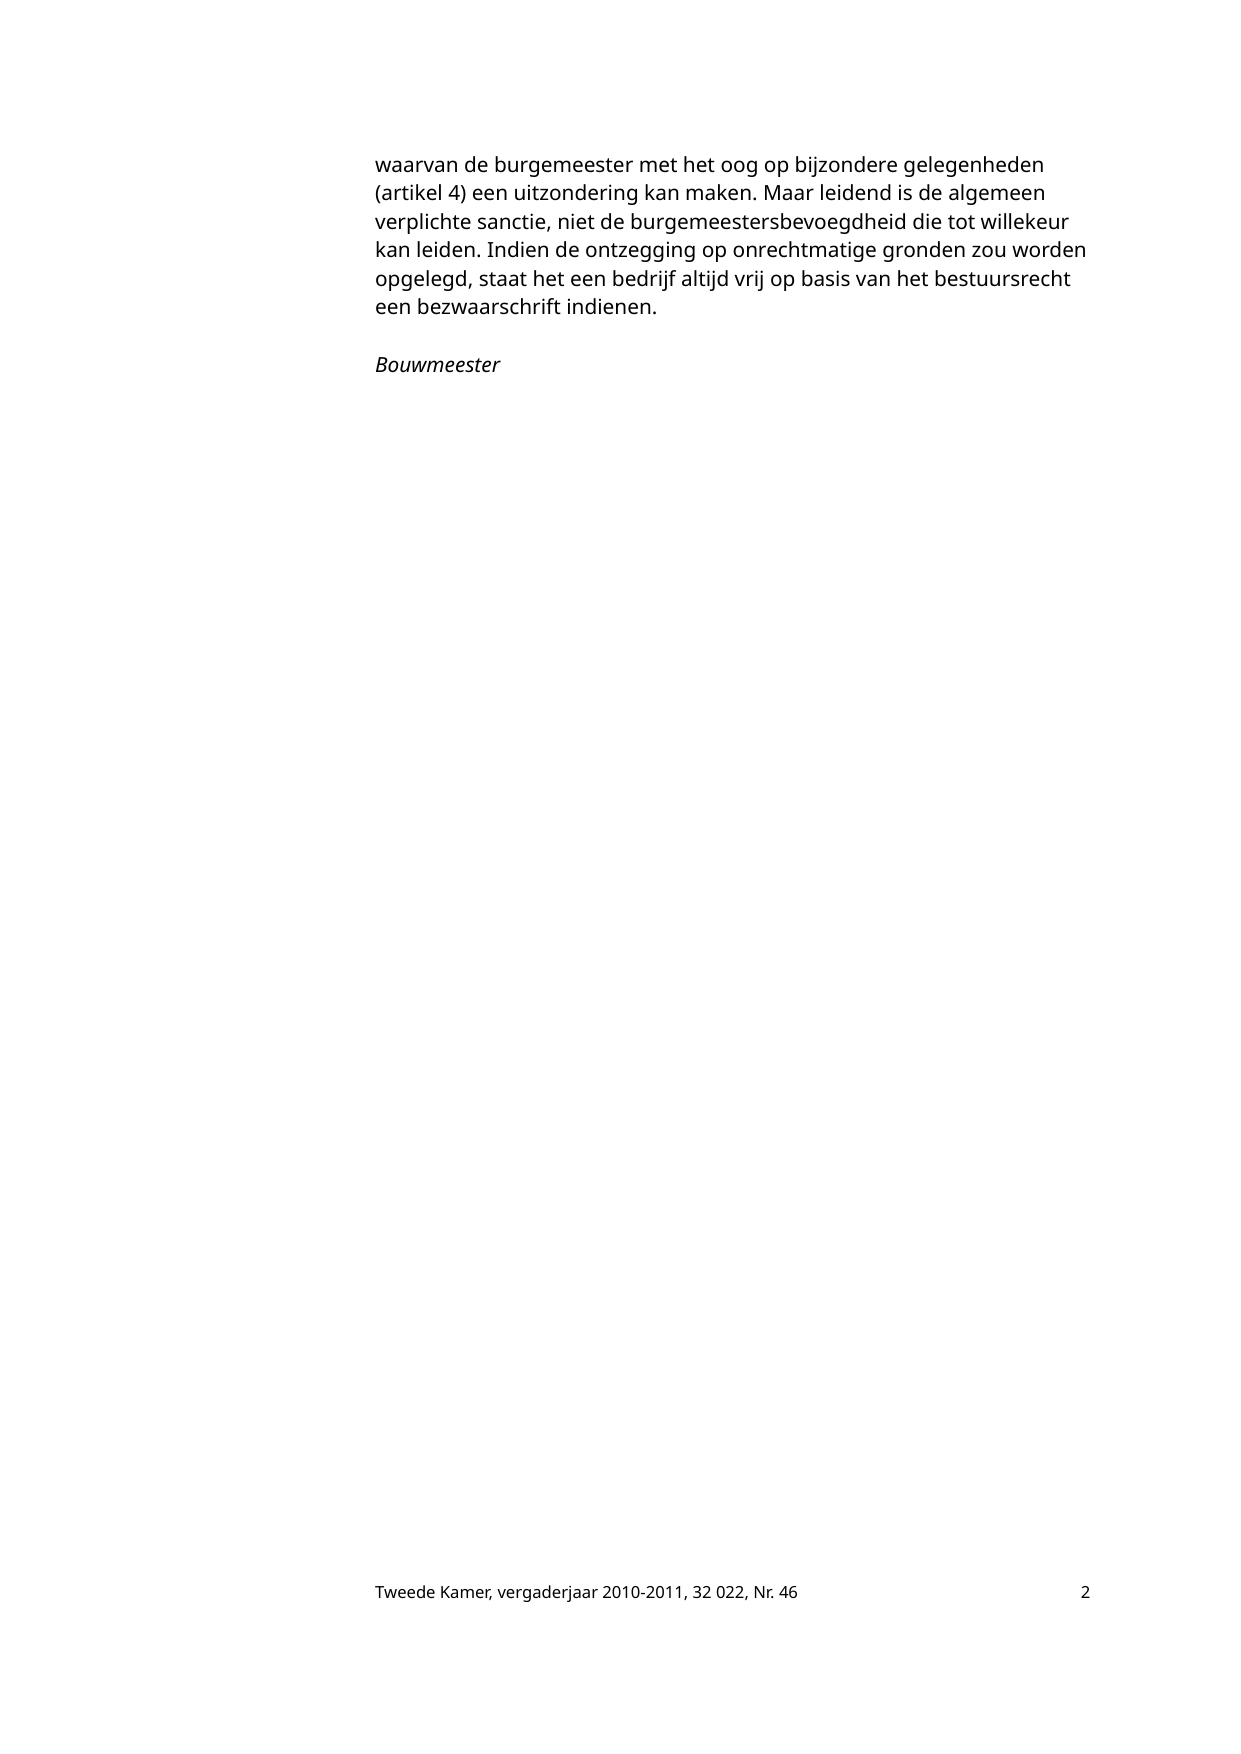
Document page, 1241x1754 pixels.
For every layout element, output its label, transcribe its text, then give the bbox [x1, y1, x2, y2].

text Bouwmeester [375, 351, 1090, 379]
text waarvan de burgemeester met het oog op bijzondere gelegenheden (artikel 4) een uitzondering kan maken. Maar leidend is de algemeen verplichte sanctie, niet de burgemeestersbevoegdheid die tot willekeur kan leiden. Indien de ontzegging op onrechtmatige gronden zou worden opgelegd, staat het een bedrijf altijd vrij op basis van het bestuursrecht een bezwaarschrift indienen. [375, 150, 1090, 321]
